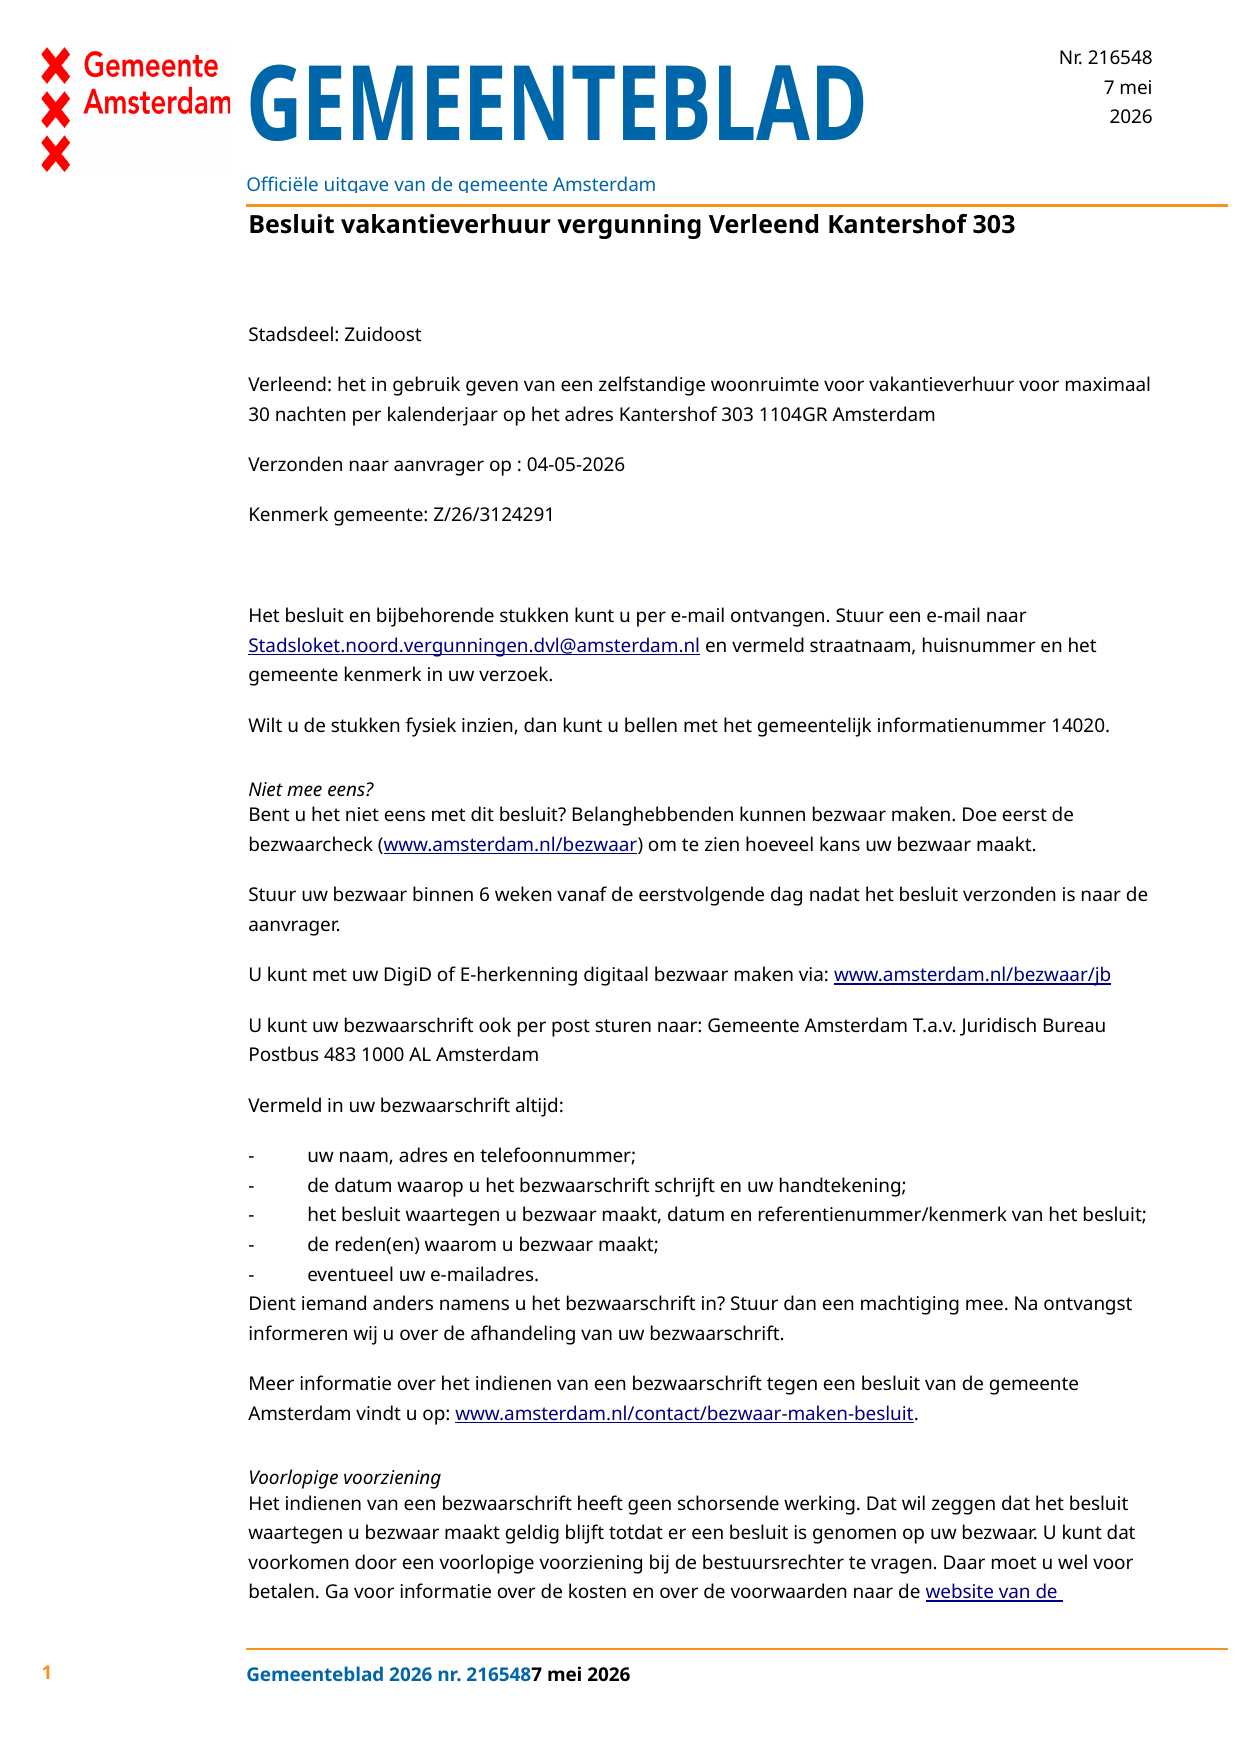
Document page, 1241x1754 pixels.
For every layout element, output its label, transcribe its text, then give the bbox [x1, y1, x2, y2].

list de datum waarop u het bezwaarschrift schrijft en uw handtekening; [248, 1172, 1152, 1198]
text Het besluit en bijbehorende stukken kunt u per e-mail ontvangen. Stuur een e-mail naar Stadsloket.noord.vergunningen.dvl@amsterdam.nl en vermeld straatnaam, huisnummer en het gemeente kenmerk in uw verzoek. [248, 602, 1152, 687]
text Verzonden naar aanvrager op : 04-05-2026 [248, 451, 1152, 477]
text Stadsdeel: Zuidoost [248, 321, 1152, 346]
text Stuur uw bezwaar binnen 6 weken vanaf de eerstvolgende dag nadat het besluit verzonden is naar de aanvrager. [248, 882, 1152, 937]
text Het indienen van een bezwaarschrift heeft geen schorsende werking. Dat wil zeggen dat het besluit waartegen u bezwaar maakt geldig blijft totdat er een besluit is genomen op uw bezwaar. U kunt dat voorkomen door een voorlopige voorziening bij de bestuursrechter te vragen. Daar moet u wel voor betalen. Ga voor informatie over de kosten en over de voorwaarden naar de website van de [248, 1490, 1152, 1604]
text Voorlopige voorziening [248, 1464, 1152, 1490]
text Niet mee eens? [248, 776, 1152, 802]
text Bent u het niet eens met dit besluit? Belanghebbenden kunnen bezwaar maken. Doe eerst de bezwaarcheck (www.amsterdam.nl/bezwaar) om te zien hoeveel kans uw bezwaar maakt. [248, 802, 1152, 857]
text Kenmerk gemeente: Z/26/3124291 [248, 502, 1152, 527]
text U kunt uw bezwaarschrift ook per post sturen naar: Gemeente Amsterdam T.a.v. Juridisch Bureau Postbus 483 1000 AL Amsterdam [248, 1012, 1152, 1067]
list eventueel uw e-mailadres. [248, 1261, 1152, 1287]
list uw naam, adres en telefoonnummer; [248, 1142, 1152, 1168]
text U kunt met uw DigiD of E-herkenning digitaal bezwaar maken via: www.amsterdam.nl/bezwaar/jb [248, 962, 1152, 987]
text Verleend: het in gebruik geven van een zelfstandige woonruimte voor vakantieverhuur voor maximaal 30 nachten per kalenderjaar op het adres Kantershof 303 1104GR Amsterdam [248, 371, 1152, 426]
text Meer informatie over het indienen van een bezwaarschrift tegen een besluit van de gemeente Amsterdam vindt u op: www.amsterdam.nl/contact/bezwaar-maken-besluit. [248, 1370, 1152, 1426]
picture [41, 47, 231, 172]
list de reden(en) waarom u bezwaar maakt; [248, 1231, 1152, 1257]
text Dient iemand anders namens u het bezwaarschrift in? Stuur dan een machtiging mee. Na ontvangst informeren wij u over de afhandeling van uw bezwaarschrift. [248, 1290, 1152, 1346]
list het besluit waartegen u bezwaar maakt, datum en referentienummer/kenmerk van het besluit; [248, 1202, 1152, 1227]
text Besluit vakantieverhuur vergunning Verleend Kantershof 303 [248, 207, 1152, 241]
text Vermeld in uw bezwaarschrift altijd: [248, 1092, 1152, 1118]
text Wilt u de stukken fysiek inzien, dan kunt u bellen met het gemeentelijk informatienummer 14020. [248, 712, 1152, 738]
